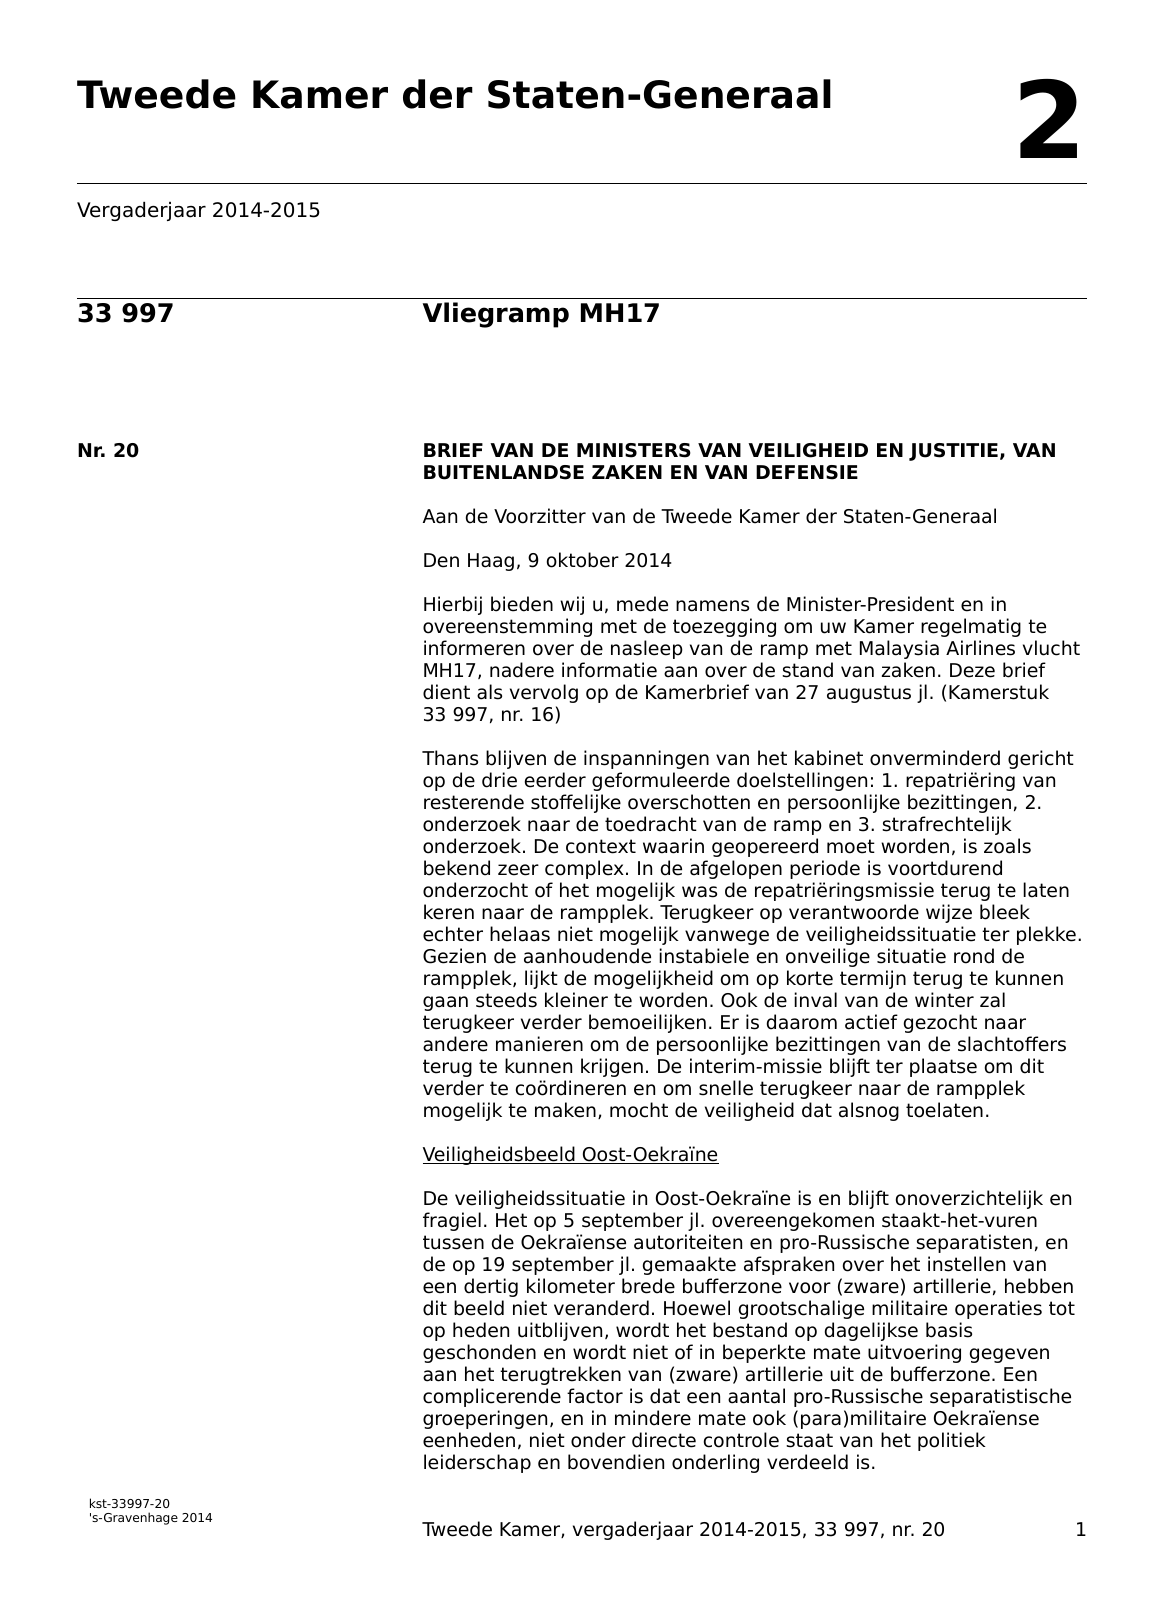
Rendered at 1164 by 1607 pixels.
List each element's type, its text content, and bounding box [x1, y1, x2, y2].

text Gezien de aanhoudende instabiele en onveilige situatie rond de rampplek, lijkt de mogelijkheid om op korte termijn terug te kunnen gaan steeds kleiner te worden. Ook de inval van de winter zal terugkeer verder bemoeilijken. Er is daarom actief gezocht naar andere manieren om de persoonlijke bezittingen van de slachtoffers terug te kunnen krijgen. De interim-missie blijft ter plaatse om dit verder te coördineren en om snelle terugkeer naar de rampplek mogelijk te maken, mocht de veiligheid dat alsnog toelaten. [422, 946, 1087, 1122]
text Hierbij bieden wij u, mede namens de Minister-President en in overeenstemming met de toezegging om uw Kamer regelmatig te informeren over de nasleep van de ramp met Malaysia Airlines vlucht MH17, nadere informatie aan over de stand van zaken. Deze brief dient als vervolg op de Kamerbrief van 27 augustus jl. (Kamerstuk 33 997, nr. 16) [422, 594, 1087, 726]
text Thans blijven de inspanningen van het kabinet onverminderd gericht op de drie eerder geformuleerde doelstellingen: 1. repatriëring van resterende stoffelijke overschotten en persoonlijke bezittingen, 2. onderzoek naar de toedracht van de ramp en 3. strafrechtelijk onderzoek. De context waarin geopereerd moet worden, is zoals bekend zeer complex. In de afgelopen periode is voortdurend onderzocht of het mogelijk was de repatriëringsmissie terug te laten keren naar de rampplek. Terugkeer op verantwoorde wijze bleek echter helaas niet mogelijk vanwege de veiligheidssituatie ter plekke. [422, 748, 1087, 946]
text 's-Gravenhage 2014 [88, 1511, 323, 1525]
text Den Haag, 9 oktober 2014 [422, 550, 1087, 572]
text De veiligheidssituatie in Oost-Oekraïne is en blijft onoverzichtelijk en fragiel. Het op 5 september jl. overeengekomen staakt-het-vuren tussen de Oekraïense autoriteiten en pro-Russische separatisten, en de op 19 september jl. gemaakte afspraken over het instellen van een dertig kilometer brede bufferzone voor (zware) artillerie, hebben dit beeld niet veranderd. Hoewel grootschalige militaire operaties tot op heden uitblijven, wordt het bestand op dagelijkse basis geschonden en wordt niet of in beperkte mate uitvoering gegeven aan het terugtrekken van (zware) artillerie uit de bufferzone. Een complicerende factor is dat een aantal pro-Russische separatistische groeperingen, en in mindere mate ook (para)militaire Oekraïense eenheden, niet onder directe controle staat van het politiek leiderschap en bovendien onderling verdeeld is. [422, 1188, 1087, 1474]
subtitle 33 997 Vliegramp MH17 [77, 299, 1087, 329]
text kst-33997-20 [88, 1497, 323, 1511]
table_header Tweede Kamer der Staten-Generaal [77, 59, 886, 183]
table_cell Vergaderjaar 2014-2015 [77, 184, 1087, 298]
subtitle Veiligheidsbeeld Oost-Oekraïne [422, 1144, 1087, 1166]
table_header 2 [886, 59, 1087, 183]
text Aan de Voorzitter van de Tweede Kamer der Staten-Generaal [422, 506, 1087, 528]
subtitle Nr. 20 BRIEF VAN DE MINISTERS VAN VEILIGHEID EN JUSTITIE, VAN BUITENLANDSE ZAKEN EN VAN DEFENSIE [77, 440, 1087, 484]
